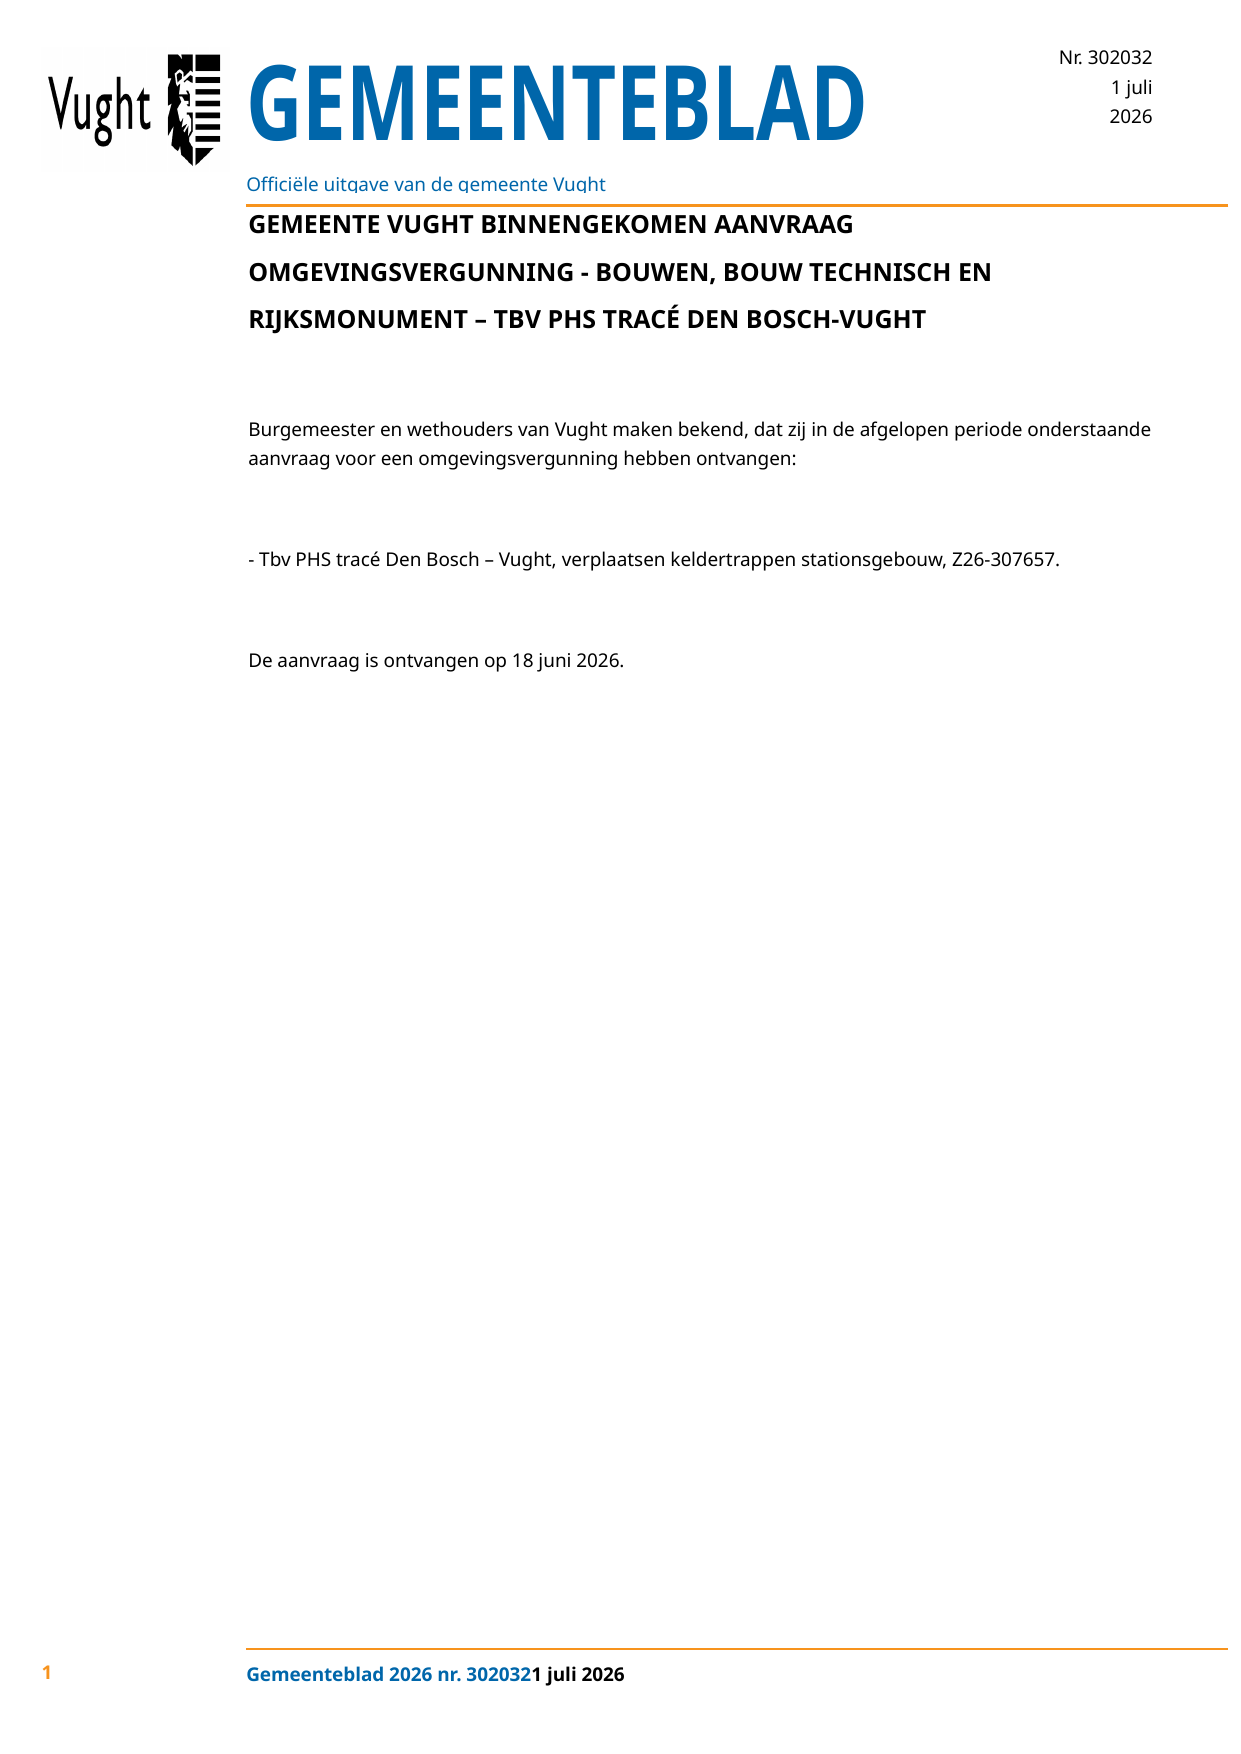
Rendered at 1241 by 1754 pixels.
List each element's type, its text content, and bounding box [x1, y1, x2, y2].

text - Tbv PHS tracé Den Bosch – Vught, verplaatsen keldertrappen stationsgebouw, Z26-307657. [248, 546, 1152, 572]
text De aanvraag is ontvangen op 18 juni 2026. [248, 647, 1152, 673]
picture [41, 47, 231, 172]
text Burgemeester en wethouders van Vught maken bekend, dat zij in de afgelopen periode onderstaande aanvraag voor een omgevingsvergunning hebben ontvangen: [248, 416, 1152, 471]
text GEMEENTE VUGHT BINNENGEKOMEN AANVRAAG OMGEVINGSVERGUNNING - BOUWEN, BOUW TECHNISCH EN RIJKSMONUMENT – TBV PHS TRACÉ DEN BOSCH-VUGHT [248, 207, 1152, 336]
